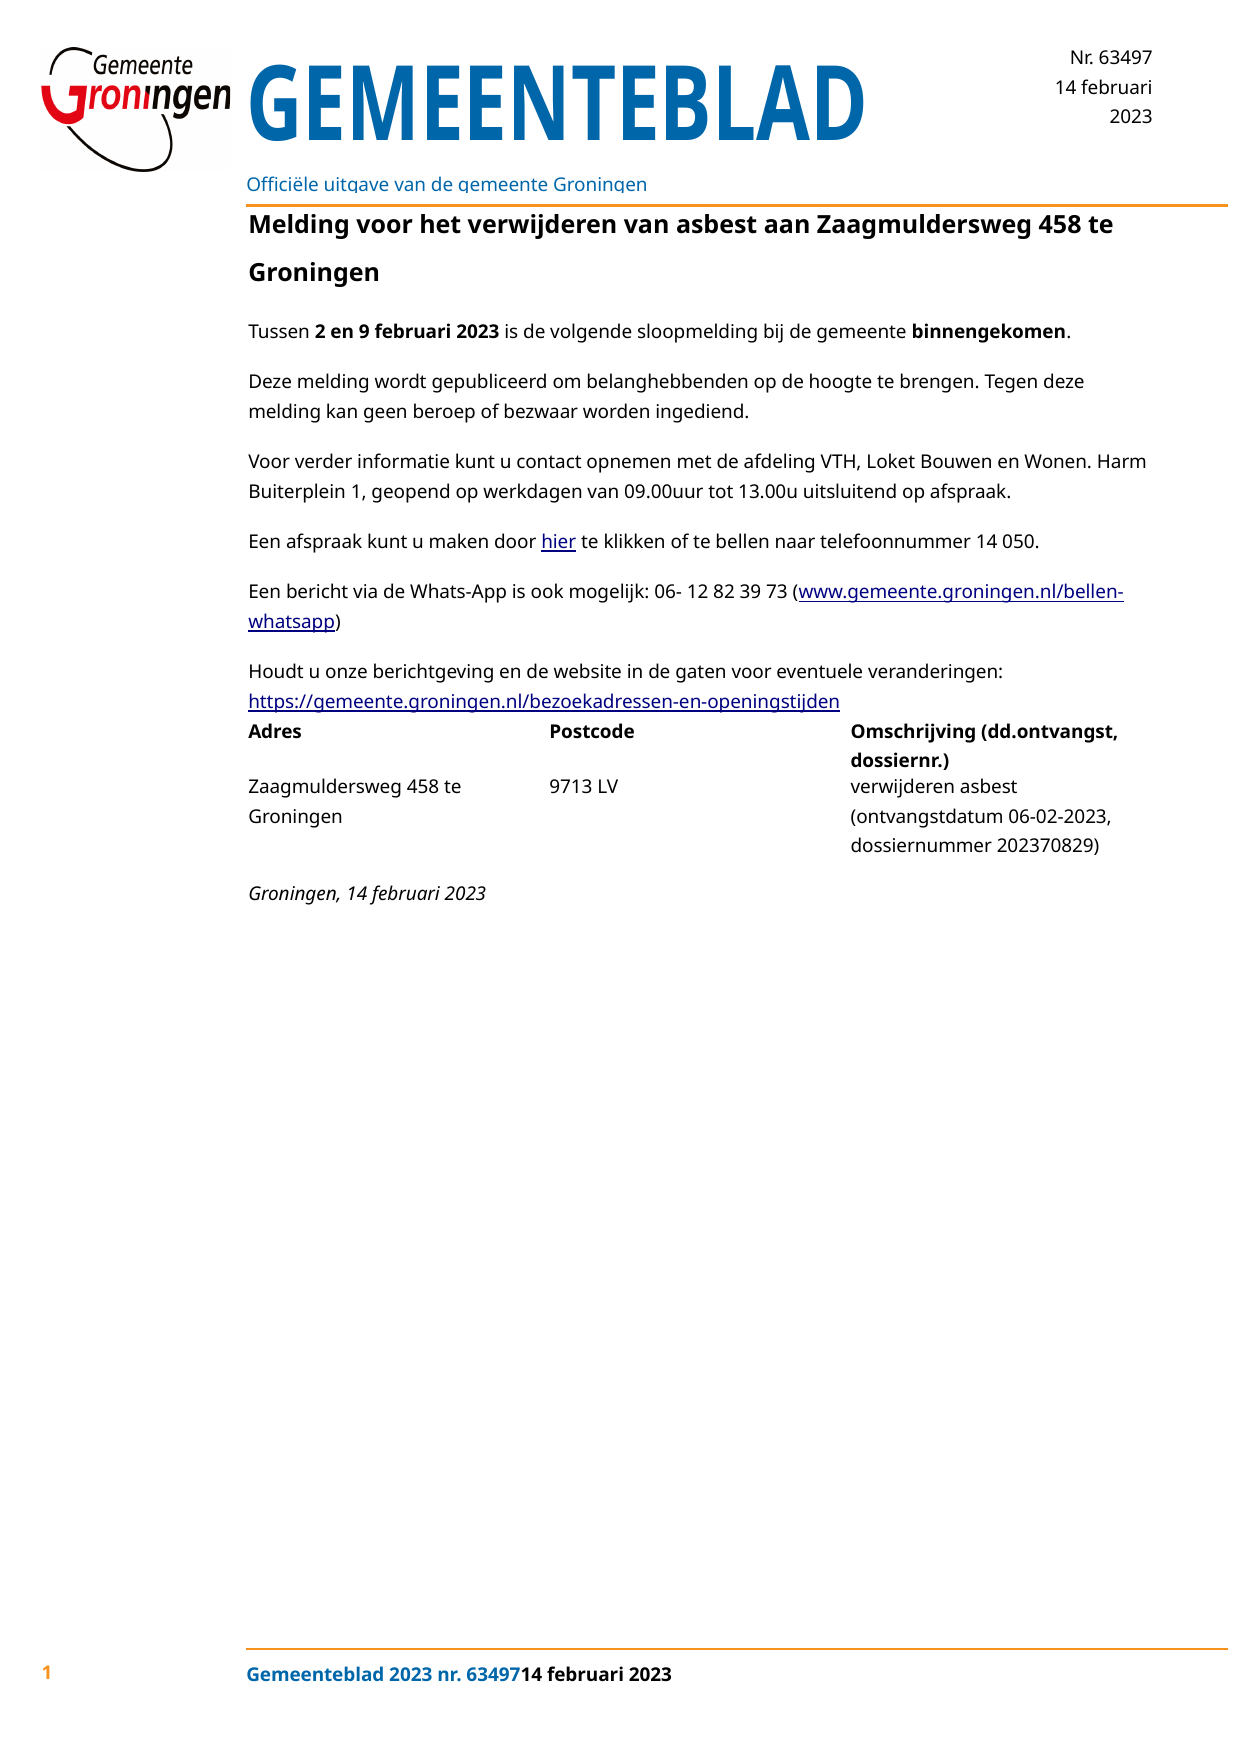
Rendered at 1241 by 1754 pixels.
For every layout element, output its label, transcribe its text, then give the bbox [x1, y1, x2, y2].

text Voor verder informatie kunt u contact opnemen met de afdeling VTH, Loket Bouwen en Wonen. Harm Buiterplein 1, geopend op werkdagen van 09.00uur tot 13.00u uitsluitend op afspraak. [248, 448, 1152, 504]
text Een afspraak kunt u maken door hier te klikken of te bellen naar telefoonnummer 14 050. [248, 528, 1152, 554]
text Tussen 2 en 9 februari 2023 is de volgende sloopmelding bij de gemeente binnengekomen. [248, 318, 1152, 344]
table_cell Zaagmuldersweg 458 te Groningen [248, 773, 549, 858]
table_header Adres [248, 718, 549, 773]
text Houdt u onze berichtgeving en de website in de gaten voor eventuele veranderingen: https://gemeente.groningen.nl/bezoekadressen-en-openingstijden [248, 659, 1152, 714]
text Deze melding wordt gepubliceerd om belanghebbenden op de hoogte te brengen. Tegen deze melding kan geen beroep of bezwaar worden ingediend. [248, 368, 1152, 424]
text Groningen, 14 februari 2023 [248, 880, 1152, 905]
text Melding voor het verwijderen van asbest aan Zaagmuldersweg 458 te Groningen [248, 207, 1152, 288]
picture [41, 47, 231, 172]
table_header Omschrijving (dd.ontvangst, dossiernr.) [850, 718, 1152, 773]
table_header Postcode [549, 718, 850, 773]
text Een bericht via de Whats-App is ook mogelijk: 06- 12 82 39 73 (www.gemeente.groningen.nl/bellen-whatsapp) [248, 579, 1152, 634]
table_cell verwijderen asbest (ontvangstdatum 06-02-2023, dossiernummer 202370829) [850, 773, 1152, 858]
table_cell 9713 LV [549, 773, 850, 858]
